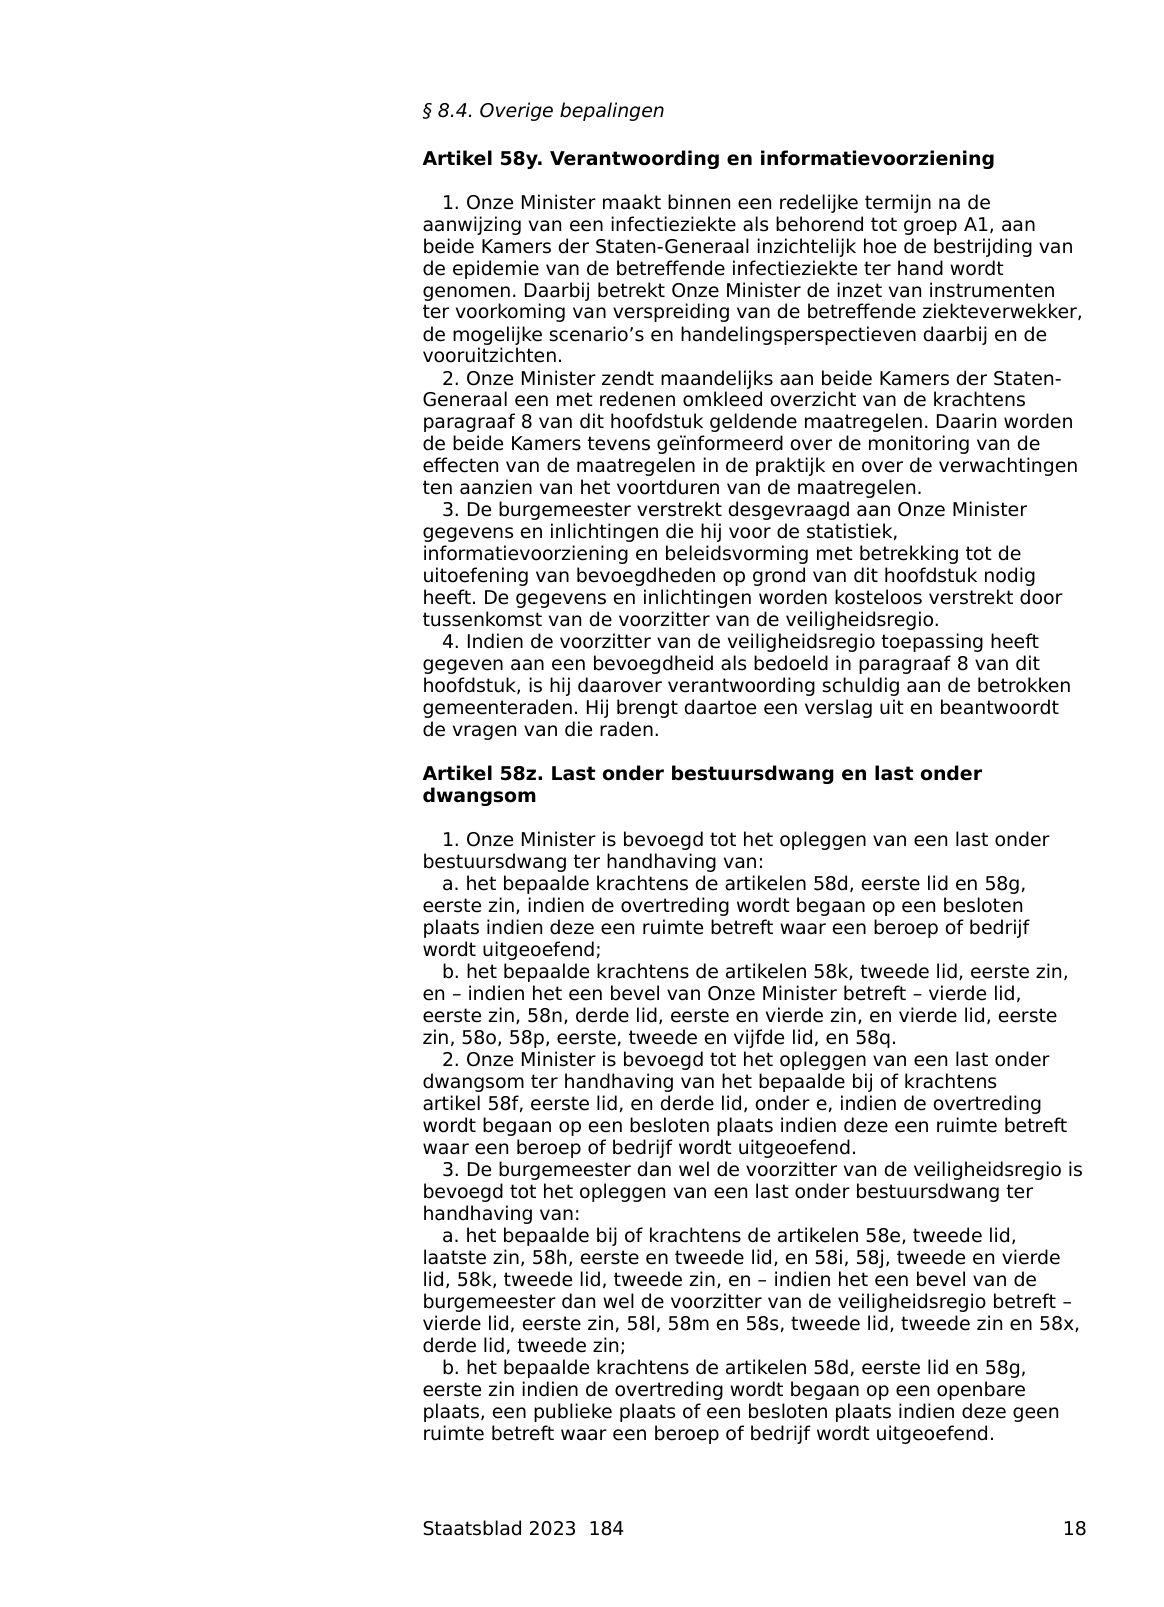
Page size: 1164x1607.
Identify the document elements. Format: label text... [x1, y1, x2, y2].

text a. het bepaalde bij of krachtens de artikelen 58e, tweede lid, laatste zin, 58h, eerste en tweede lid, en 58i, 58j, tweede en vierde lid, 58k, tweede lid, tweede zin, en – indien het een bevel van de burgemeester dan wel de voorzitter van de veiligheidsregio betreft – vierde lid, eerste zin, 58l, 58m en 58s, tweede lid, tweede zin en 58x, derde lid, tweede zin; [422, 1225, 1087, 1357]
text 1. Onze Minister is bevoegd tot het opleggen van een last onder bestuursdwang ter handhaving van: [422, 829, 1087, 873]
subtitle Artikel 58z. Last onder bestuursdwang en last onder dwangsom [422, 763, 1087, 807]
text 4. Indien de voorzitter van de veiligheidsregio toepassing heeft gegeven aan een bevoegdheid als bedoeld in paragraaf 8 van dit hoofdstuk, is hij daarover verantwoording schuldig aan de betrokken gemeenteraden. Hij brengt daartoe een verslag uit en beantwoordt de vragen van die raden. [422, 631, 1087, 741]
text a. het bepaalde krachtens de artikelen 58d, eerste lid en 58g, eerste zin, indien de overtreding wordt begaan op een besloten plaats indien deze een ruimte betreft waar een beroep of bedrijf wordt uitgeoefend; [422, 873, 1087, 961]
text 3. De burgemeester verstrekt desgevraagd aan Onze Minister gegevens en inlichtingen die hij voor de statistiek, informatievoorziening en beleidsvorming met betrekking tot de uitoefening van bevoegdheden op grond van dit hoofdstuk nodig heeft. De gegevens en inlichtingen worden kosteloos verstrekt door tussenkomst van de voorzitter van de veiligheidsregio. [422, 499, 1087, 631]
text 3. De burgemeester dan wel de voorzitter van de veiligheidsregio is bevoegd tot het opleggen van een last onder bestuursdwang ter handhaving van: [422, 1159, 1087, 1225]
text 1. Onze Minister maakt binnen een redelijke termijn na de aanwijzing van een infectieziekte als behorend tot groep A1, aan beide Kamers der Staten-Generaal inzichtelijk hoe de bestrijding van de epidemie van de betreffende infectieziekte ter hand wordt genomen. Daarbij betrekt Onze Minister de inzet van instrumenten ter voorkoming van verspreiding van de betreffende ziekteverwekker, de mogelijke scenario’s en handelingsperspectieven daarbij en de vooruitzichten. [422, 192, 1087, 367]
text 2. Onze Minister zendt maandelijks aan beide Kamers der Staten-Generaal een met redenen omkleed overzicht van de krachtens paragraaf 8 van dit hoofdstuk geldende maatregelen. Daarin worden de beide Kamers tevens geïnformeerd over de monitoring van de effecten van de maatregelen in de praktijk en over de verwachtingen ten aanzien van het voortduren van de maatregelen. [422, 367, 1087, 499]
text 2. Onze Minister is bevoegd tot het opleggen van een last onder dwangsom ter handhaving van het bepaalde bij of krachtens artikel 58f, eerste lid, en derde lid, onder e, indien de overtreding wordt begaan op een besloten plaats indien deze een ruimte betreft waar een beroep of bedrijf wordt uitgeoefend. [422, 1049, 1087, 1159]
text b. het bepaalde krachtens de artikelen 58d, eerste lid en 58g, eerste zin indien de overtreding wordt begaan op een openbare plaats, een publieke plaats of een besloten plaats indien deze geen ruimte betreft waar een beroep of bedrijf wordt uitgeoefend. [422, 1357, 1087, 1445]
subtitle § 8.4. Overige bepalingen [422, 100, 1087, 122]
subtitle Artikel 58y. Verantwoording en informatievoorziening [422, 147, 1087, 169]
text b. het bepaalde krachtens de artikelen 58k, tweede lid, eerste zin, en – indien het een bevel van Onze Minister betreft – vierde lid, eerste zin, 58n, derde lid, eerste en vierde zin, en vierde lid, eerste zin, 58o, 58p, eerste, tweede en vijfde lid, en 58q. [422, 961, 1087, 1049]
